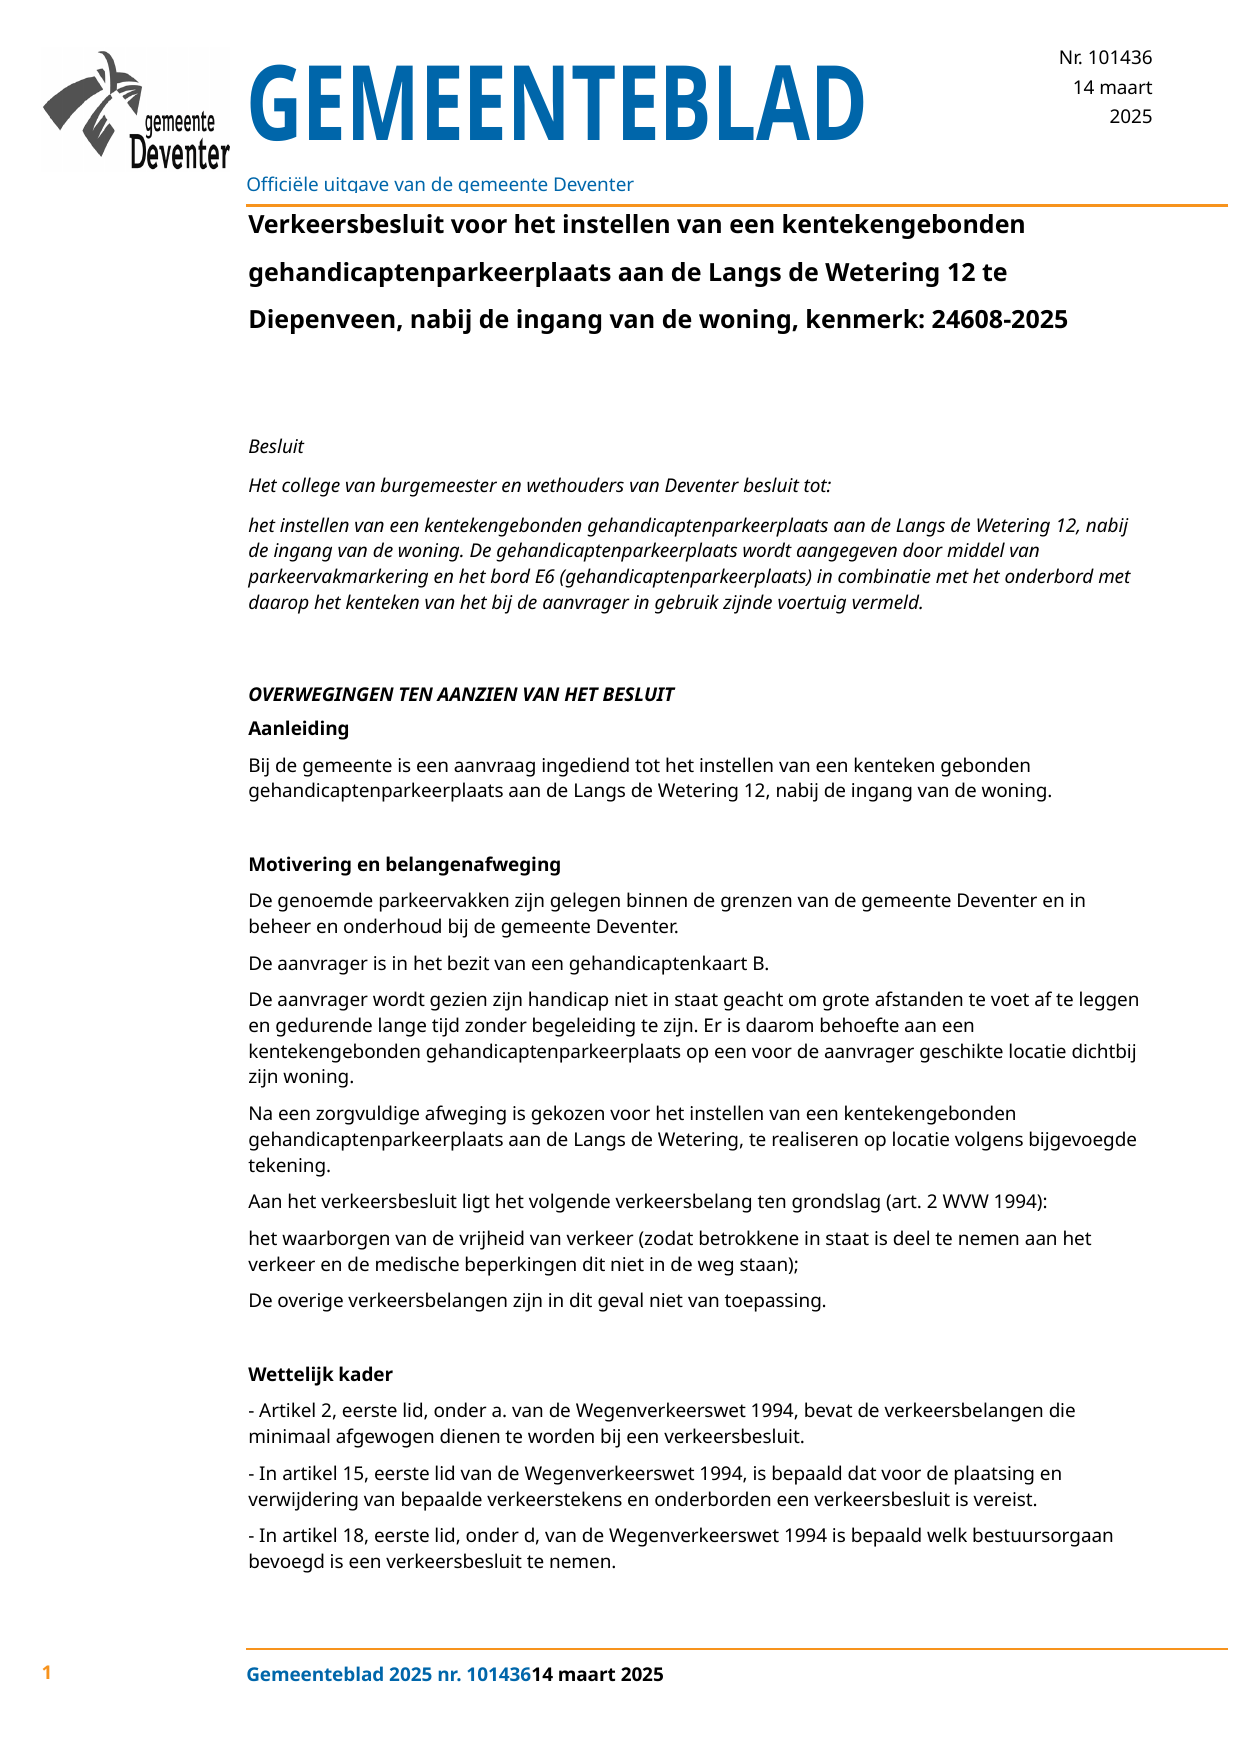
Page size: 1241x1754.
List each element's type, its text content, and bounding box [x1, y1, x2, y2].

text Wettelijk kader [248, 1361, 1152, 1387]
text De aanvrager is in het bezit van een gehandicaptenkaart B. [248, 950, 1152, 976]
text het waarborgen van de vrijheid van verkeer (zodat betrokkene in staat is deel te nemen aan het verkeer en de medische beperkingen dit niet in de weg staan); [248, 1225, 1152, 1277]
text - Artikel 2, eerste lid, onder a. van de Wegenverkeerswet 1994, bevat de verkeersbelangen die minimaal afgewogen dienen te worden bij een verkeersbesluit. [248, 1398, 1152, 1449]
text Besluit [248, 433, 1152, 459]
text het instellen van een kentekengebonden gehandicaptenparkeerplaats aan de Langs de Wetering 12, nabij de ingang van de woning. De gehandicaptenparkeerplaats wordt aangegeven door middel van parkeervakmarkering en het bord E6 (gehandicaptenparkeerplaats) in combinatie met het onderbord met daarop het kenteken van het bij de aanvrager in gebruik zijnde voertuig vermeld. [248, 512, 1152, 615]
text De overige verkeersbelangen zijn in dit geval niet van toepassing. [248, 1288, 1152, 1313]
text Het college van burgemeester en wethouders van Deventer besluit tot: [248, 472, 1152, 498]
text - In artikel 18, eerste lid, onder d, van de Wegenverkeerswet 1994 is bepaald welk bestuursorgaan bevoegd is een verkeersbesluit te nemen. [248, 1522, 1152, 1574]
text Motivering en belangenafweging [248, 851, 1152, 877]
picture [41, 47, 231, 172]
text De aanvrager wordt gezien zijn handicap niet in staat geacht om grote afstanden te voet af te leggen en gedurende lange tijd zonder begeleiding te zijn. Er is daarom behoefte aan een kentekengebonden gehandicaptenparkeerplaats op een voor de aanvrager geschikte locatie dichtbij zijn woning. [248, 987, 1152, 1089]
text Aan het verkeersbesluit ligt het volgende verkeersbelang ten grondslag (art. 2 WVW 1994): [248, 1188, 1152, 1214]
text De genoemde parkeervakken zijn gelegen binnen de grenzen van de gemeente Deventer en in beheer en onderhoud bij de gemeente Deventer. [248, 887, 1152, 939]
text Na een zorgvuldige afweging is gekozen voor het instellen van een kentekengebonden gehandicaptenparkeerplaats aan de Langs de Wetering, te realiseren op locatie volgens bijgevoegde tekening. [248, 1100, 1152, 1178]
text OVERWEGINGEN TEN AANZIEN VAN HET BESLUIT [248, 681, 1152, 707]
text Verkeersbesluit voor het instellen van een kentekengebonden gehandicaptenparkeerplaats aan de Langs de Wetering 12 te Diepenveen, nabij de ingang van de woning, kenmerk: 24608-2025 [248, 207, 1152, 336]
text - In artikel 15, eerste lid van de Wegenverkeerswet 1994, is bepaald dat voor de plaatsing en verwijdering van bepaalde verkeerstekens en onderborden een verkeersbesluit is vereist. [248, 1460, 1152, 1511]
text Aanleiding [248, 715, 1152, 741]
text Bij de gemeente is een aanvraag ingediend tot het instellen van een kenteken gebonden gehandicaptenparkeerplaats aan de Langs de Wetering 12, nabij de ingang van de woning. [248, 752, 1152, 803]
